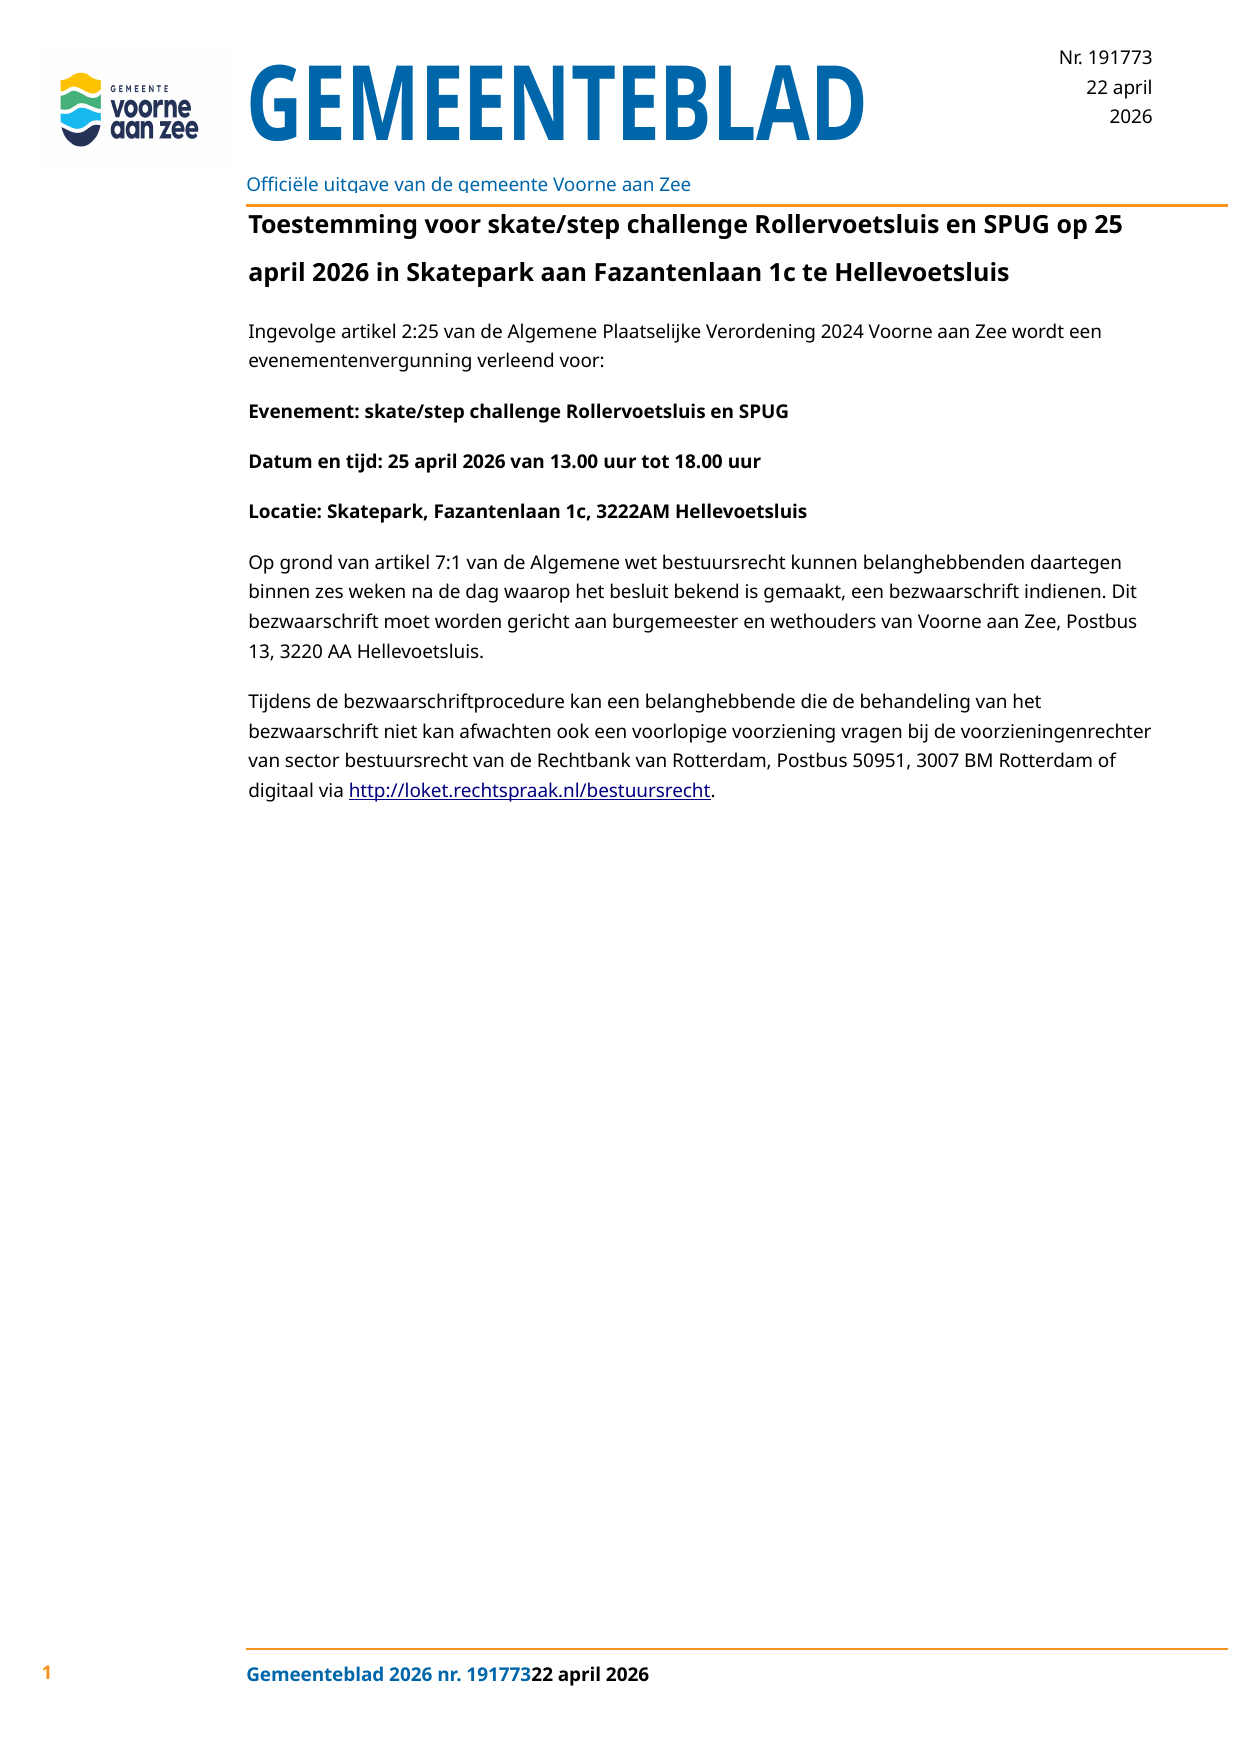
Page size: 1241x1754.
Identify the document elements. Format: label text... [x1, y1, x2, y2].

text Evenement: skate/step challenge Rollervoetsluis en SPUG [248, 398, 1152, 424]
text Op grond van artikel 7:1 van de Algemene wet bestuursrecht kunnen belanghebbenden daartegen binnen zes weken na de dag waarop het besluit bekend is gemaakt, een bezwaarschrift indienen. Dit bezwaarschrift moet worden gericht aan burgemeester en wethouders van Voorne aan Zee, Postbus 13, 3220 AA Hellevoetsluis. [248, 549, 1152, 664]
text Tijdens de bezwaarschriftprocedure kan een belanghebbende die de behandeling van het bezwaarschrift niet kan afwachten ook een voorlopige voorziening vragen bij de voorzieningenrechter van sector bestuursrecht van de Rechtbank van Rotterdam, Postbus 50951, 3007 BM Rotterdam of digitaal via http://loket.rechtspraak.nl/bestuursrecht. [248, 688, 1152, 803]
text Datum en tijd: 25 april 2026 van 13.00 uur tot 18.00 uur [248, 448, 1152, 474]
text Ingevolge artikel 2:25 van de Algemene Plaatselijke Verordening 2024 Voorne aan Zee wordt een evenementenvergunning verleend voor: [248, 318, 1152, 373]
picture [41, 47, 231, 172]
text Locatie: Skatepark, Fazantenlaan 1c, 3222AM Hellevoetsluis [248, 499, 1152, 524]
text Toestemming voor skate/step challenge Rollervoetsluis en SPUG op 25 april 2026 in Skatepark aan Fazantenlaan 1c te Hellevoetsluis [248, 207, 1152, 288]
